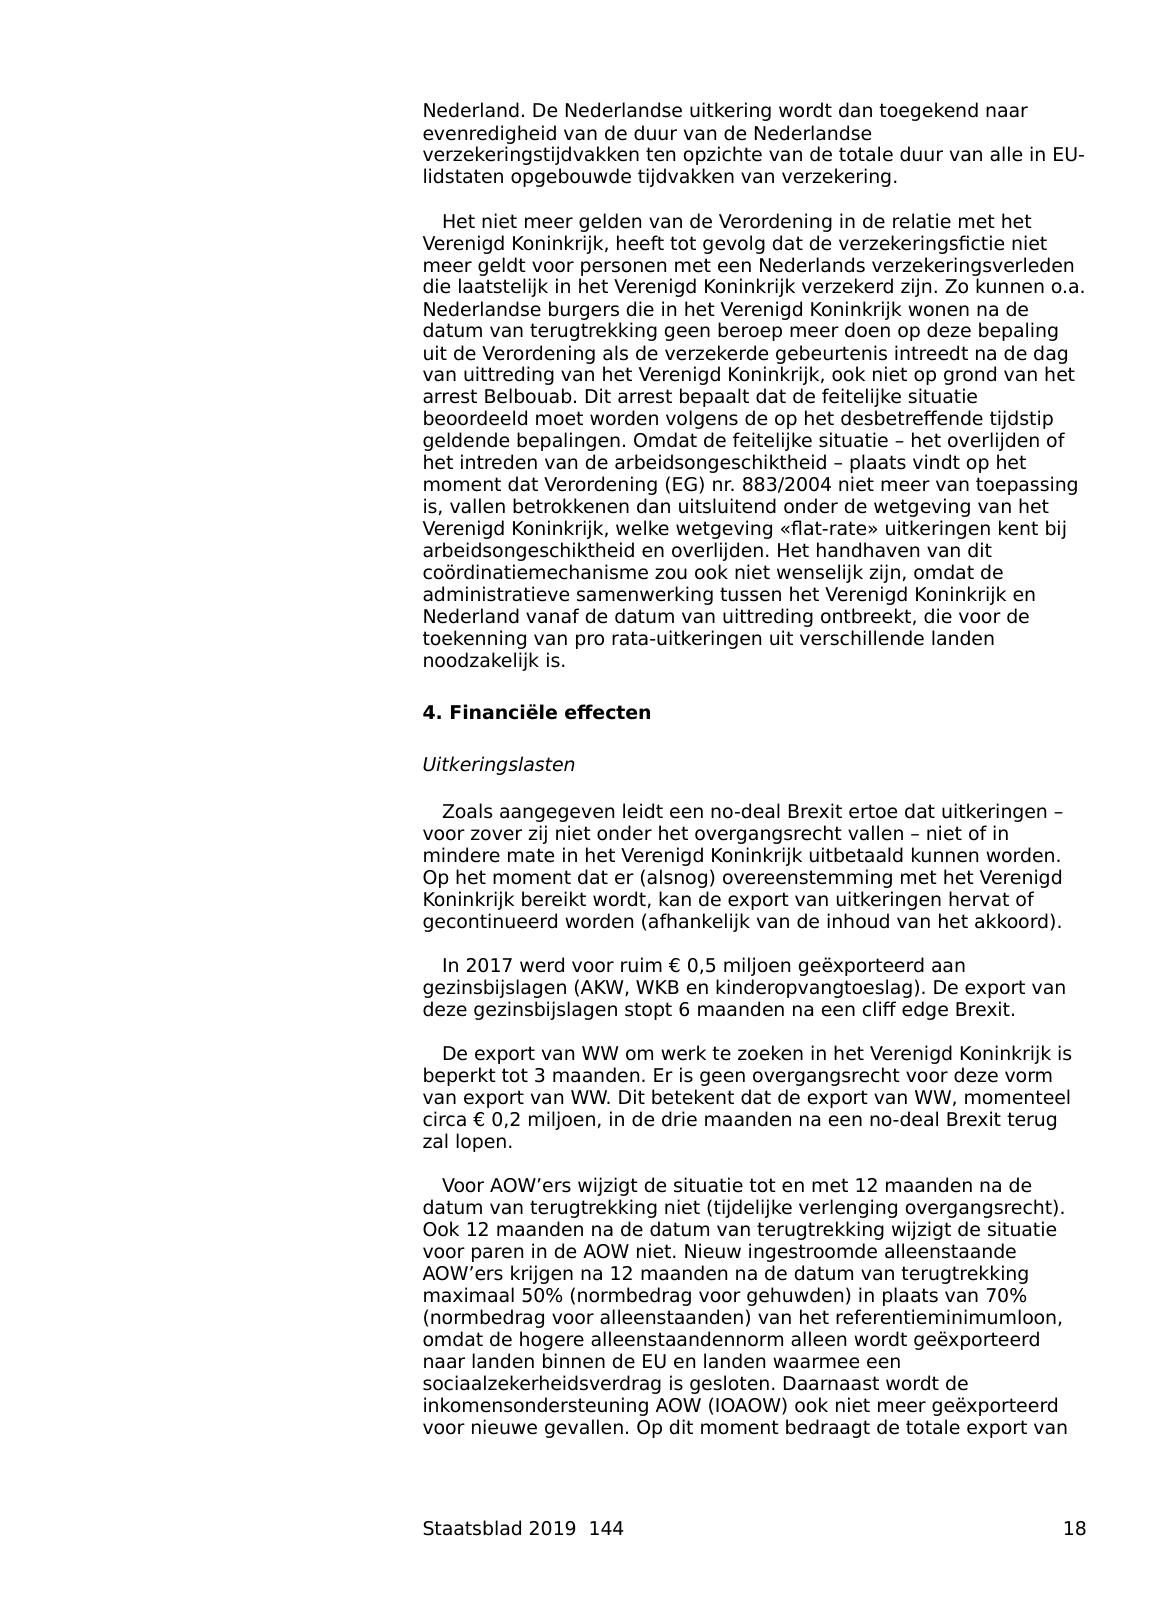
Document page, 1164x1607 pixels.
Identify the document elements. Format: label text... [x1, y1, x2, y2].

text In 2017 werd voor ruim € 0,5 miljoen geëxporteerd aan gezinsbijslagen (AKW, WKB en kinderopvangtoeslag). De export van deze gezinsbijslagen stopt 6 maanden na een cliff edge Brexit. [422, 955, 1087, 1021]
subtitle Uitkeringslasten [422, 754, 1087, 776]
text Zoals aangegeven leidt een no-deal Brexit ertoe dat uitkeringen – voor zover zij niet onder het overgangsrecht vallen – niet of in mindere mate in het Verenigd Koninkrijk uitbetaald kunnen worden. Op het moment dat er (alsnog) overeenstemming met het Verenigd Koninkrijk bereikt wordt, kan de export van uitkeringen hervat of gecontinueerd worden (afhankelijk van de inhoud van het akkoord). [422, 801, 1087, 933]
text Voor AOW’ers wijzigt de situatie tot en met 12 maanden na de datum van terugtrekking niet (tijdelijke verlenging overgangsrecht). Ook 12 maanden na de datum van terugtrekking wijzigt de situatie voor paren in de AOW niet. Nieuw ingestroomde alleenstaande AOW’ers krijgen na 12 maanden na de datum van terugtrekking maximaal 50% (normbedrag voor gehuwden) in plaats van 70% (normbedrag voor alleenstaanden) van het referentieminimumloon, omdat de hogere alleenstaandennorm alleen wordt geëxporteerd naar landen binnen de EU en landen waarmee een sociaalzekerheidsverdrag is gesloten. Daarnaast wordt de inkomensondersteuning AOW (IOAOW) ook niet meer geëxporteerd voor nieuwe gevallen. Op dit moment bedraagt de totale export van [422, 1175, 1087, 1439]
text De export van WW om werk te zoeken in het Verenigd Koninkrijk is beperkt tot 3 maanden. Er is geen overgangsrecht voor deze vorm van export van WW. Dit betekent dat de export van WW, momenteel circa € 0,2 miljoen, in de drie maanden na een no-deal Brexit terug zal lopen. [422, 1043, 1087, 1153]
text Nederland. De Nederlandse uitkering wordt dan toegekend naar evenredigheid van de duur van de Nederlandse verzekeringstijdvakken ten opzichte van de totale duur van alle in EU-lidstaten opgebouwde tijdvakken van verzekering. [422, 100, 1087, 188]
text Het niet meer gelden van de Verordening in de relatie met het Verenigd Koninkrijk, heeft tot gevolg dat de verzekeringsfictie niet meer geldt voor personen met een Nederlands verzekeringsverleden die laatstelijk in het Verenigd Koninkrijk verzekerd zijn. Zo kunnen o.a. Nederlandse burgers die in het Verenigd Koninkrijk wonen na de datum van terugtrekking geen beroep meer doen op deze bepaling uit de Verordening als de verzekerde gebeurtenis intreedt na de dag van uittreding van het Verenigd Koninkrijk, ook niet op grond van het arrest Belbouab. Dit arrest bepaalt dat de feitelijke situatie beoordeeld moet worden volgens de op het desbetreffende tijdstip geldende bepalingen. Omdat de feitelijke situatie – het overlijden of het intreden van de arbeidsongeschiktheid – plaats vindt op het moment dat Verordening (EG) nr. 883/2004 niet meer van toepassing is, vallen betrokkenen dan uitsluitend onder de wetgeving van het Verenigd Koninkrijk, welke wetgeving «flat-rate» uitkeringen kent bij arbeidsongeschiktheid en overlijden. Het handhaven van dit coördinatiemechanisme zou ook niet wenselijk zijn, omdat de administratieve samenwerking tussen het Verenigd Koninkrijk en Nederland vanaf de datum van uittreding ontbreekt, die voor de toekenning van pro rata-uitkeringen uit verschillende landen noodzakelijk is. [422, 211, 1087, 672]
subtitle 4. Financiële effecten [422, 702, 1087, 724]
